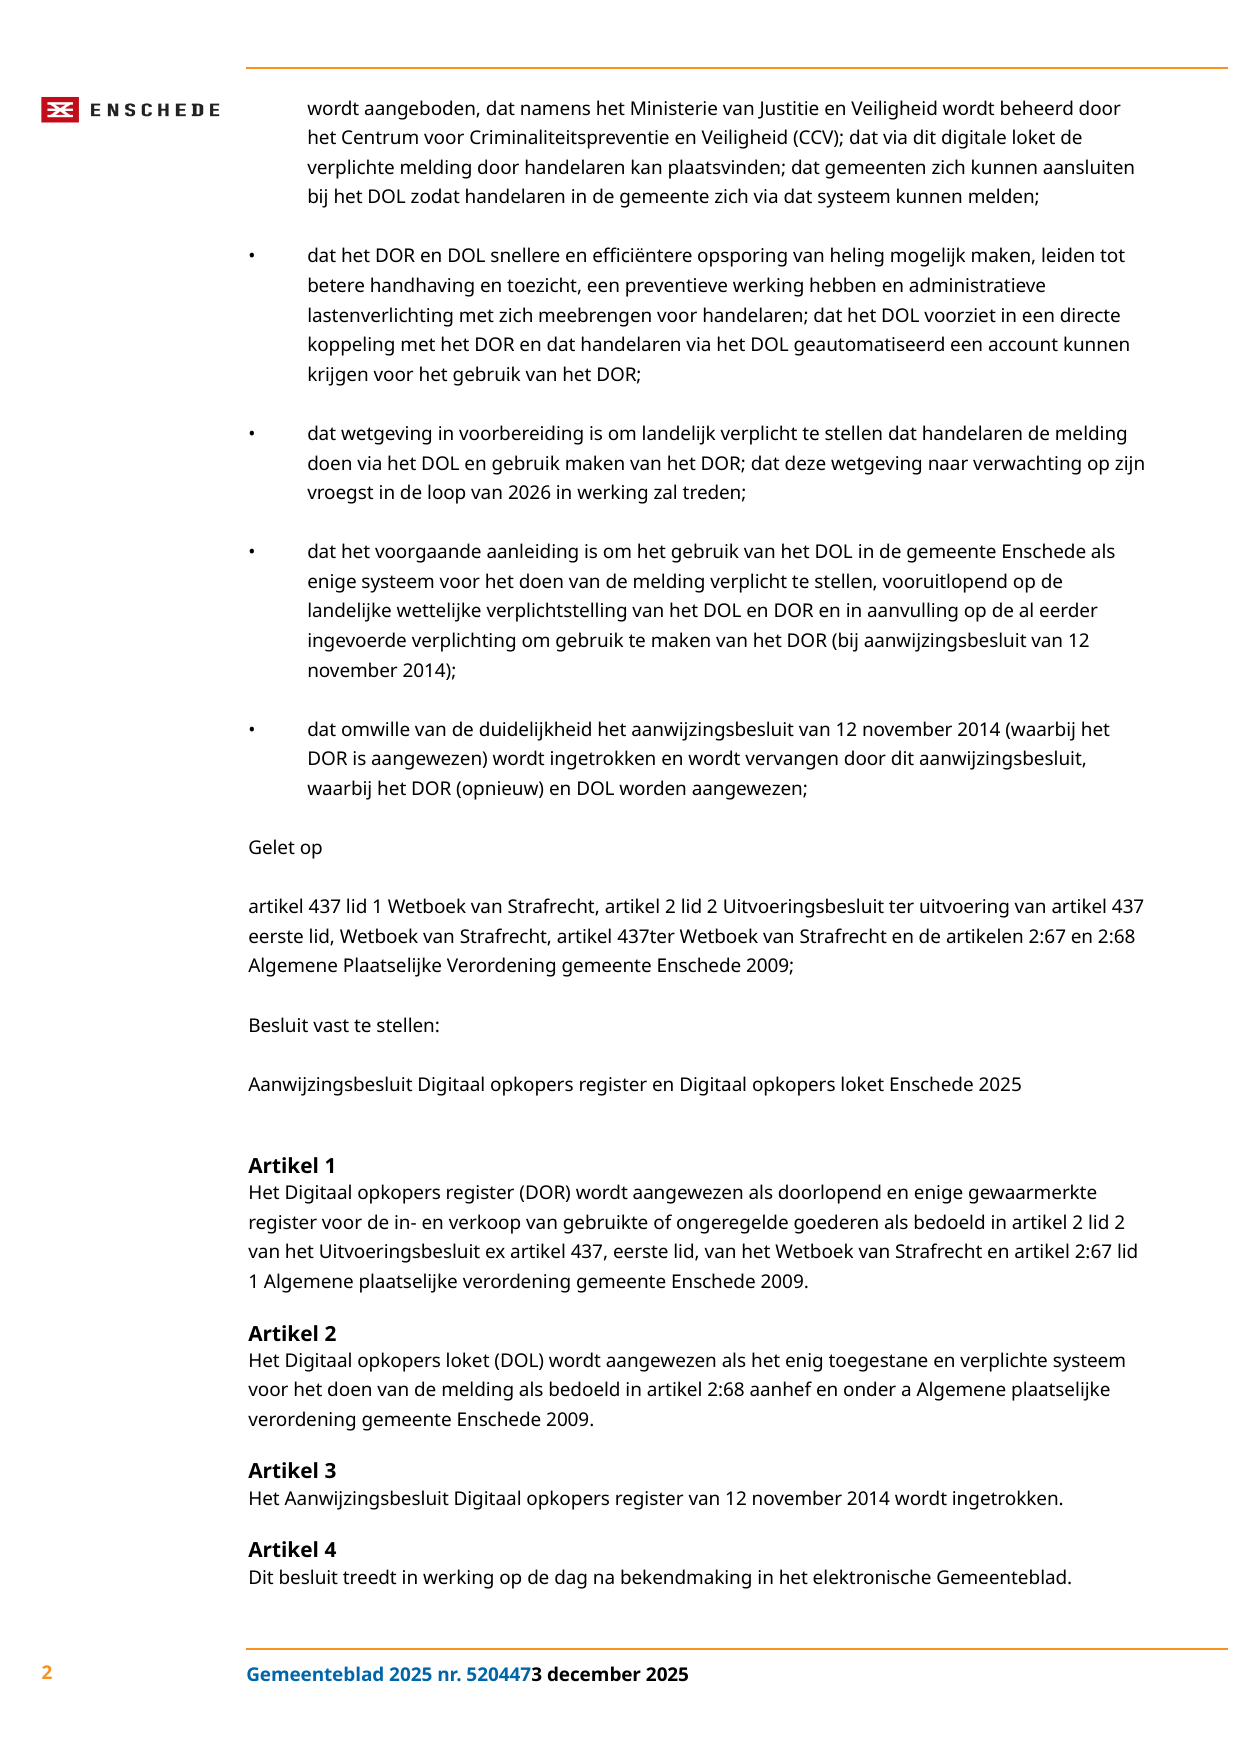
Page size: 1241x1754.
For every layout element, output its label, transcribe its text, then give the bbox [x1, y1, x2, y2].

text artikel 437 lid 1 Wetboek van Strafrecht, artikel 2 lid 2 Uitvoeringsbesluit ter uitvoering van artikel 437 eerste lid, Wetboek van Strafrecht, artikel 437ter Wetboek van Strafrecht en de artikelen 2:67 en 2:68 Algemene Plaatselijke Verordening gemeente Enschede 2009; [248, 893, 1152, 978]
text Artikel 3 [248, 1457, 1152, 1485]
list wordt aangeboden, dat namens het Ministerie van Justitie en Veiligheid wordt beheerd door het Centrum voor Criminaliteitspreventie en Veiligheid (CCV); dat via dit digitale loket de verplichte melding door handelaren kan plaatsvinden; dat gemeenten zich kunnen aansluiten bij het DOL zodat handelaren in de gemeente zich via dat systeem kunnen melden; [248, 95, 1152, 209]
text Het Aanwijzingsbesluit Digitaal opkopers register van 12 november 2014 wordt ingetrokken. [248, 1485, 1152, 1511]
list dat het voorgaande aanleiding is om het gebruik van het DOL in de gemeente Enschede als enige systeem voor het doen van de melding verplicht te stellen, vooruitlopend op de landelijke wettelijke verplichtstelling van het DOL en DOR en in aanvulling op de al eerder ingevoerde verplichting om gebruik te maken van het DOR (bij aanwijzingsbesluit van 12 november 2014); [248, 538, 1152, 683]
picture [41, 47, 231, 172]
text Artikel 4 [248, 1536, 1152, 1564]
text Het Digitaal opkopers register (DOR) wordt aangewezen als doorlopend en enige gewaarmerkte register voor de in- en verkoop van gebruikte of ongeregelde goederen als bedoeld in artikel 2 lid 2 van het Uitvoeringsbesluit ex artikel 437, eerste lid, van het Wetboek van Strafrecht en artikel 2:67 lid 1 Algemene plaatselijke verordening gemeente Enschede 2009. [248, 1179, 1152, 1294]
list dat omwille van de duidelijkheid het aanwijzingsbesluit van 12 november 2014 (waarbij het DOR is aangewezen) wordt ingetrokken en wordt vervangen door dit aanwijzingsbesluit, waarbij het DOR (opnieuw) en DOL worden aangewezen; [248, 716, 1152, 801]
text Aanwijzingsbesluit Digitaal opkopers register en Digitaal opkopers loket Enschede 2025 [248, 1071, 1152, 1097]
text Het Digitaal opkopers loket (DOL) wordt aangewezen als het enig toegestane en verplichte systeem voor het doen van de melding als bedoeld in artikel 2:68 aanhef en onder a Algemene plaatselijke verordening gemeente Enschede 2009. [248, 1347, 1152, 1432]
text Gelet op [248, 834, 1152, 860]
text Dit besluit treedt in werking op de dag na bekendmaking in het elektronische Gemeenteblad. [248, 1564, 1152, 1590]
text Artikel 1 [248, 1151, 1152, 1179]
text Besluit vast te stellen: [248, 1012, 1152, 1038]
list dat het DOR en DOL snellere en efficiëntere opsporing van heling mogelijk maken, leiden tot betere handhaving en toezicht, een preventieve werking hebben en administratieve lastenverlichting met zich meebrengen voor handelaren; dat het DOL voorziet in een directe koppeling met het DOR en dat handelaren via het DOL geautomatiseerd een account kunnen krijgen voor het gebruik van het DOR; [248, 243, 1152, 387]
list dat wetgeving in voorbereiding is om landelijk verplicht te stellen dat handelaren de melding doen via het DOL en gebruik maken van het DOR; dat deze wetgeving naar verwachting op zijn vroegst in de loop van 2026 in werking zal treden; [248, 420, 1152, 505]
text Artikel 2 [248, 1319, 1152, 1347]
